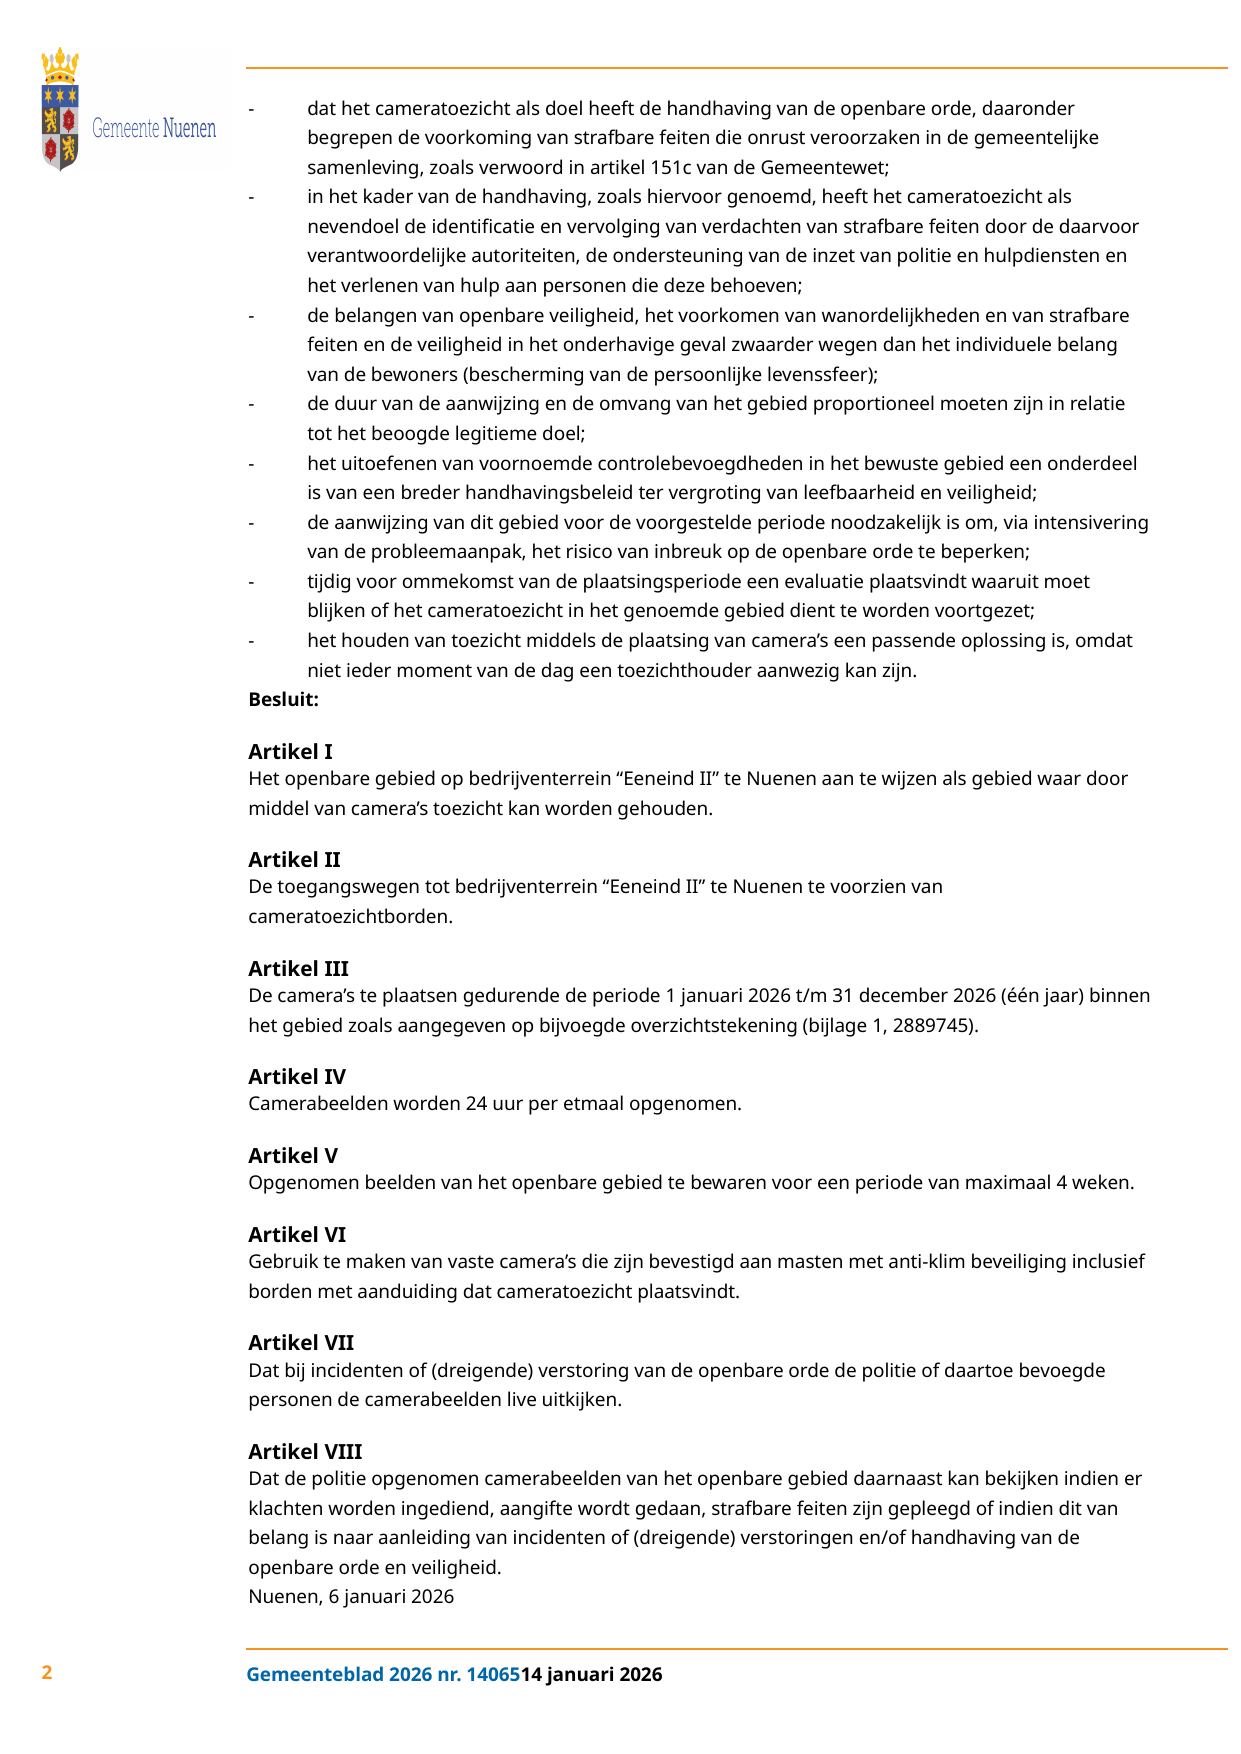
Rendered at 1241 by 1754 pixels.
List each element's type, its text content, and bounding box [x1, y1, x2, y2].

list het houden van toezicht middels de plaatsing van camera’s een passende oplossing is, omdat niet ieder moment van de dag een toezichthouder aanwezig kan zijn. [248, 627, 1152, 683]
text Het openbare gebied op bedrijventerrein “Eeneind II” te Nuenen aan te wijzen als gebied waar door middel van camera’s toezicht kan worden gehouden. [248, 765, 1152, 821]
list tijdig voor ommekomst van de plaatsingsperiode een evaluatie plaatsvindt waaruit moet blijken of het cameratoezicht in het genoemde gebied dient te worden voortgezet; [248, 568, 1152, 623]
text De toegangswegen tot bedrijventerrein “Eeneind II” te Nuenen te voorzien van cameratoezichtborden. [248, 874, 1152, 929]
text Artikel I [248, 737, 1152, 765]
list dat het cameratoezicht als doel heeft de handhaving van de openbare orde, daaronder begrepen de voorkoming van strafbare feiten die onrust veroorzaken in de gemeentelijke samenleving, zoals verwoord in artikel 151c van de Gemeentewet; [248, 95, 1152, 180]
list de aanwijzing van dit gebied voor de voorgestelde periode noodzakelijk is om, via intensivering van de probleemaanpak, het risico van inbreuk op de openbare orde te beperken; [248, 509, 1152, 564]
picture [41, 47, 231, 172]
list het uitoefenen van voornoemde controlebevoegdheden in het bewuste gebied een onderdeel is van een breder handhavingsbeleid ter vergroting van leefbaarheid en veiligheid; [248, 450, 1152, 505]
text Opgenomen beelden van het openbare gebied te bewaren voor een periode van maximaal 4 weken. [248, 1169, 1152, 1195]
list in het kader van de handhaving, zoals hiervoor genoemd, heeft het cameratoezicht als nevendoel de identificatie en vervolging van verdachten van strafbare feiten door de daarvoor verantwoordelijke autoriteiten, de ondersteuning van de inzet van politie en hulpdiensten en het verlenen van hulp aan personen die deze behoeven; [248, 183, 1152, 298]
text Dat de politie opgenomen camerabeelden van het openbare gebied daarnaast kan bekijken indien er klachten worden ingediend, aangifte wordt gedaan, strafbare feiten zijn gepleegd of indien dit van belang is naar aanleiding van incidenten of (dreigende) verstoringen en/of handhaving van de openbare orde en veiligheid. [248, 1465, 1152, 1580]
text Artikel II [248, 845, 1152, 874]
text Artikel III [248, 954, 1152, 982]
text De camera’s te plaatsen gedurende de periode 1 januari 2026 t/m 31 december 2026 (één jaar) binnen het gebied zoals aangegeven op bijvoegde overzichtstekening (bijlage 1, 2889745). [248, 982, 1152, 1037]
text Artikel VII [248, 1328, 1152, 1357]
text Besluit: [248, 686, 1152, 712]
list de duur van de aanwijzing en de omvang van het gebied proportioneel moeten zijn in relatie tot het beoogde legitieme doel; [248, 391, 1152, 446]
text Nuenen, 6 januari 2026 [248, 1583, 1152, 1609]
text Dat bij incidenten of (dreigende) verstoring van de openbare orde de politie of daartoe bevoegde personen de camerabeelden live uitkijken. [248, 1357, 1152, 1412]
text Artikel VI [248, 1220, 1152, 1248]
text Gebruik te maken van vaste camera’s die zijn bevestigd aan masten met anti-klim beveiliging inclusief borden met aanduiding dat cameratoezicht plaatsvindt. [248, 1248, 1152, 1304]
text Artikel V [248, 1141, 1152, 1169]
text Artikel VIII [248, 1437, 1152, 1465]
text Camerabeelden worden 24 uur per etmaal opgenomen. [248, 1091, 1152, 1116]
list de belangen van openbare veiligheid, het voorkomen van wanordelijkheden en van strafbare feiten en de veiligheid in het onderhavige geval zwaarder wegen dan het individuele belang van de bewoners (bescherming van de persoonlijke levenssfeer); [248, 302, 1152, 387]
text Artikel IV [248, 1062, 1152, 1091]
